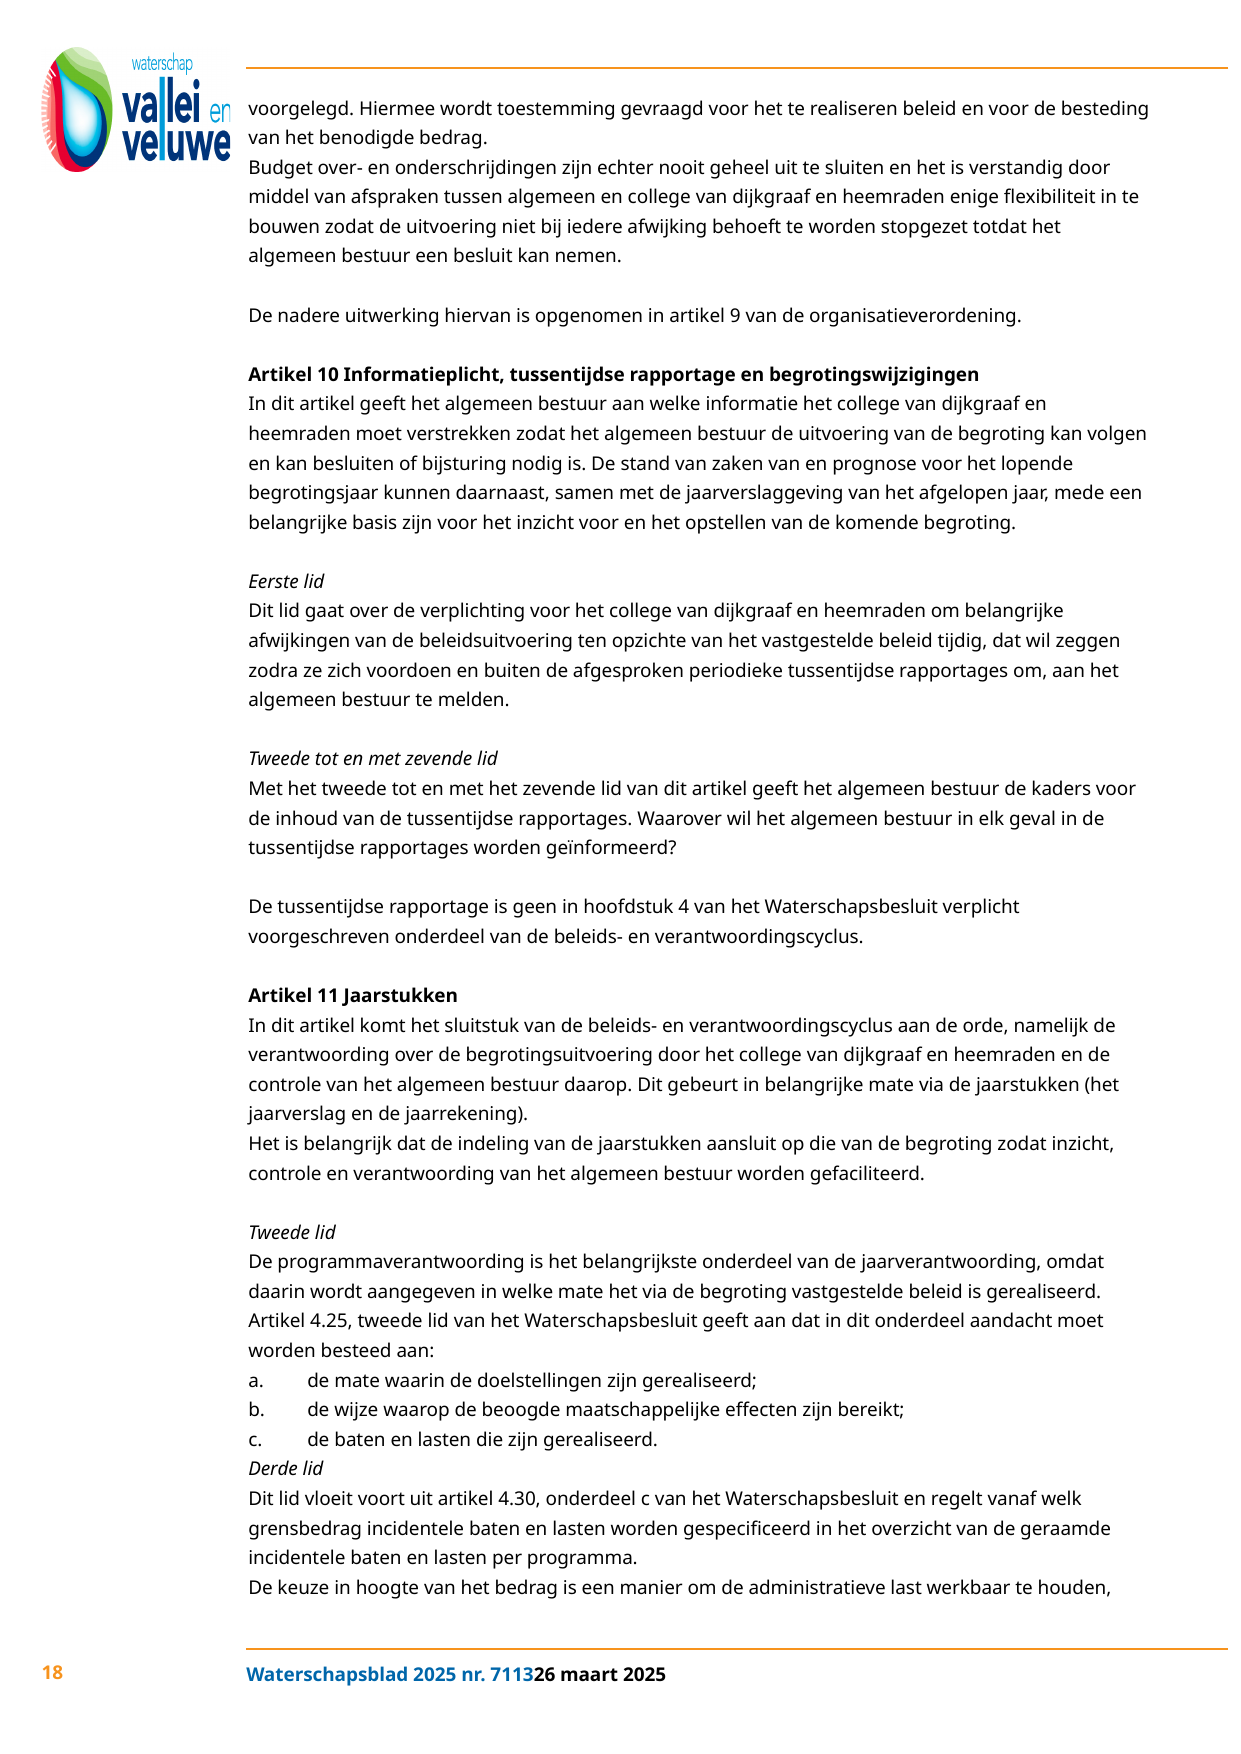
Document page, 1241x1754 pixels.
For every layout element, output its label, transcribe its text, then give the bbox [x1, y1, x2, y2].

text Het is belangrijk dat de indeling van de jaarstukken aansluit op die van de begroting zodat inzicht, controle en verantwoording van het algemeen bestuur worden gefaciliteerd. [248, 1130, 1152, 1186]
text De keuze in hoogte van het bedrag is een manier om de administratieve last werkbaar te houden, [248, 1574, 1152, 1600]
text Tweede lid [248, 1219, 1152, 1245]
text Eerste lid [248, 568, 1152, 594]
text In dit artikel komt het sluitstuk van de beleids- en verantwoordingscyclus aan de orde, namelijk de verantwoording over de begrotingsuitvoering door het college van dijkgraaf en heemraden en de controle van het algemeen bestuur daarop. Dit gebeurt in belangrijke mate via de jaarstukken (het jaarverslag en de jaarrekening). [248, 1012, 1152, 1126]
list de wijze waarop de beoogde maatschappelijke effecten zijn bereikt; [248, 1396, 1152, 1422]
text Met het tweede tot en met het zevende lid van dit artikel geeft het algemeen bestuur de kaders voor de inhoud van de tussentijdse rapportages. Waarover wil het algemeen bestuur in elk geval in de tussentijdse rapportages worden geïnformeerd? [248, 775, 1152, 860]
text De nadere uitwerking hiervan is opgenomen in artikel 9 van de organisatieverordening. [248, 302, 1152, 328]
list de mate waarin de doelstellingen zijn gerealiseerd; [248, 1367, 1152, 1393]
text De programmaverantwoording is het belangrijkste onderdeel van de jaarverantwoording, omdat daarin wordt aangegeven in welke mate het via de begroting vastgestelde beleid is gerealiseerd. Artikel 4.25, tweede lid van het Waterschapsbesluit geeft aan dat in dit onderdeel aandacht moet worden besteed aan: [248, 1248, 1152, 1363]
text Artikel 11 Jaarstukken [248, 982, 1152, 1008]
text voorgelegd. Hiermee wordt toestemming gevraagd voor het te realiseren beleid en voor de besteding van het benodigde bedrag. [248, 95, 1152, 150]
picture [41, 47, 231, 172]
text Artikel 10 Informatieplicht, tussentijdse rapportage en begrotingswijzigingen [248, 361, 1152, 387]
text Dit lid vloeit voort uit artikel 4.30, onderdeel c van het Waterschapsbesluit en regelt vanaf welk grensbedrag incidentele baten en lasten worden gespecificeerd in het overzicht van de geraamde incidentele baten en lasten per programma. [248, 1485, 1152, 1570]
text Budget over- en onderschrijdingen zijn echter nooit geheel uit te sluiten en het is verstandig door middel van afspraken tussen algemeen en college van dijkgraaf en heemraden enige flexibiliteit in te bouwen zodat de uitvoering niet bij iedere afwijking behoeft te worden stopgezet totdat het algemeen bestuur een besluit kan nemen. [248, 154, 1152, 268]
text De tussentijdse rapportage is geen in hoofdstuk 4 van het Waterschapsbesluit verplicht voorgeschreven onderdeel van de beleids- en verantwoordingscyclus. [248, 893, 1152, 949]
text Dit lid gaat over de verplichting voor het college van dijkgraaf en heemraden om belangrijke afwijkingen van de beleidsuitvoering ten opzichte van het vastgestelde beleid tijdig, dat wil zeggen zodra ze zich voordoen en buiten de afgesproken periodieke tussentijdse rapportages om, aan het algemeen bestuur te melden. [248, 598, 1152, 712]
list de baten en lasten die zijn gerealiseerd. [248, 1426, 1152, 1452]
text Derde lid [248, 1456, 1152, 1481]
text In dit artikel geeft het algemeen bestuur aan welke informatie het college van dijkgraaf en heemraden moet verstrekken zodat het algemeen bestuur de uitvoering van de begroting kan volgen en kan besluiten of bijsturing nodig is. De stand van zaken van en prognose voor het lopende begrotingsjaar kunnen daarnaast, samen met de jaarverslaggeving van het afgelopen jaar, mede een belangrijke basis zijn voor het inzicht voor en het opstellen van de komende begroting. [248, 391, 1152, 535]
text Tweede tot en met zevende lid [248, 746, 1152, 771]
